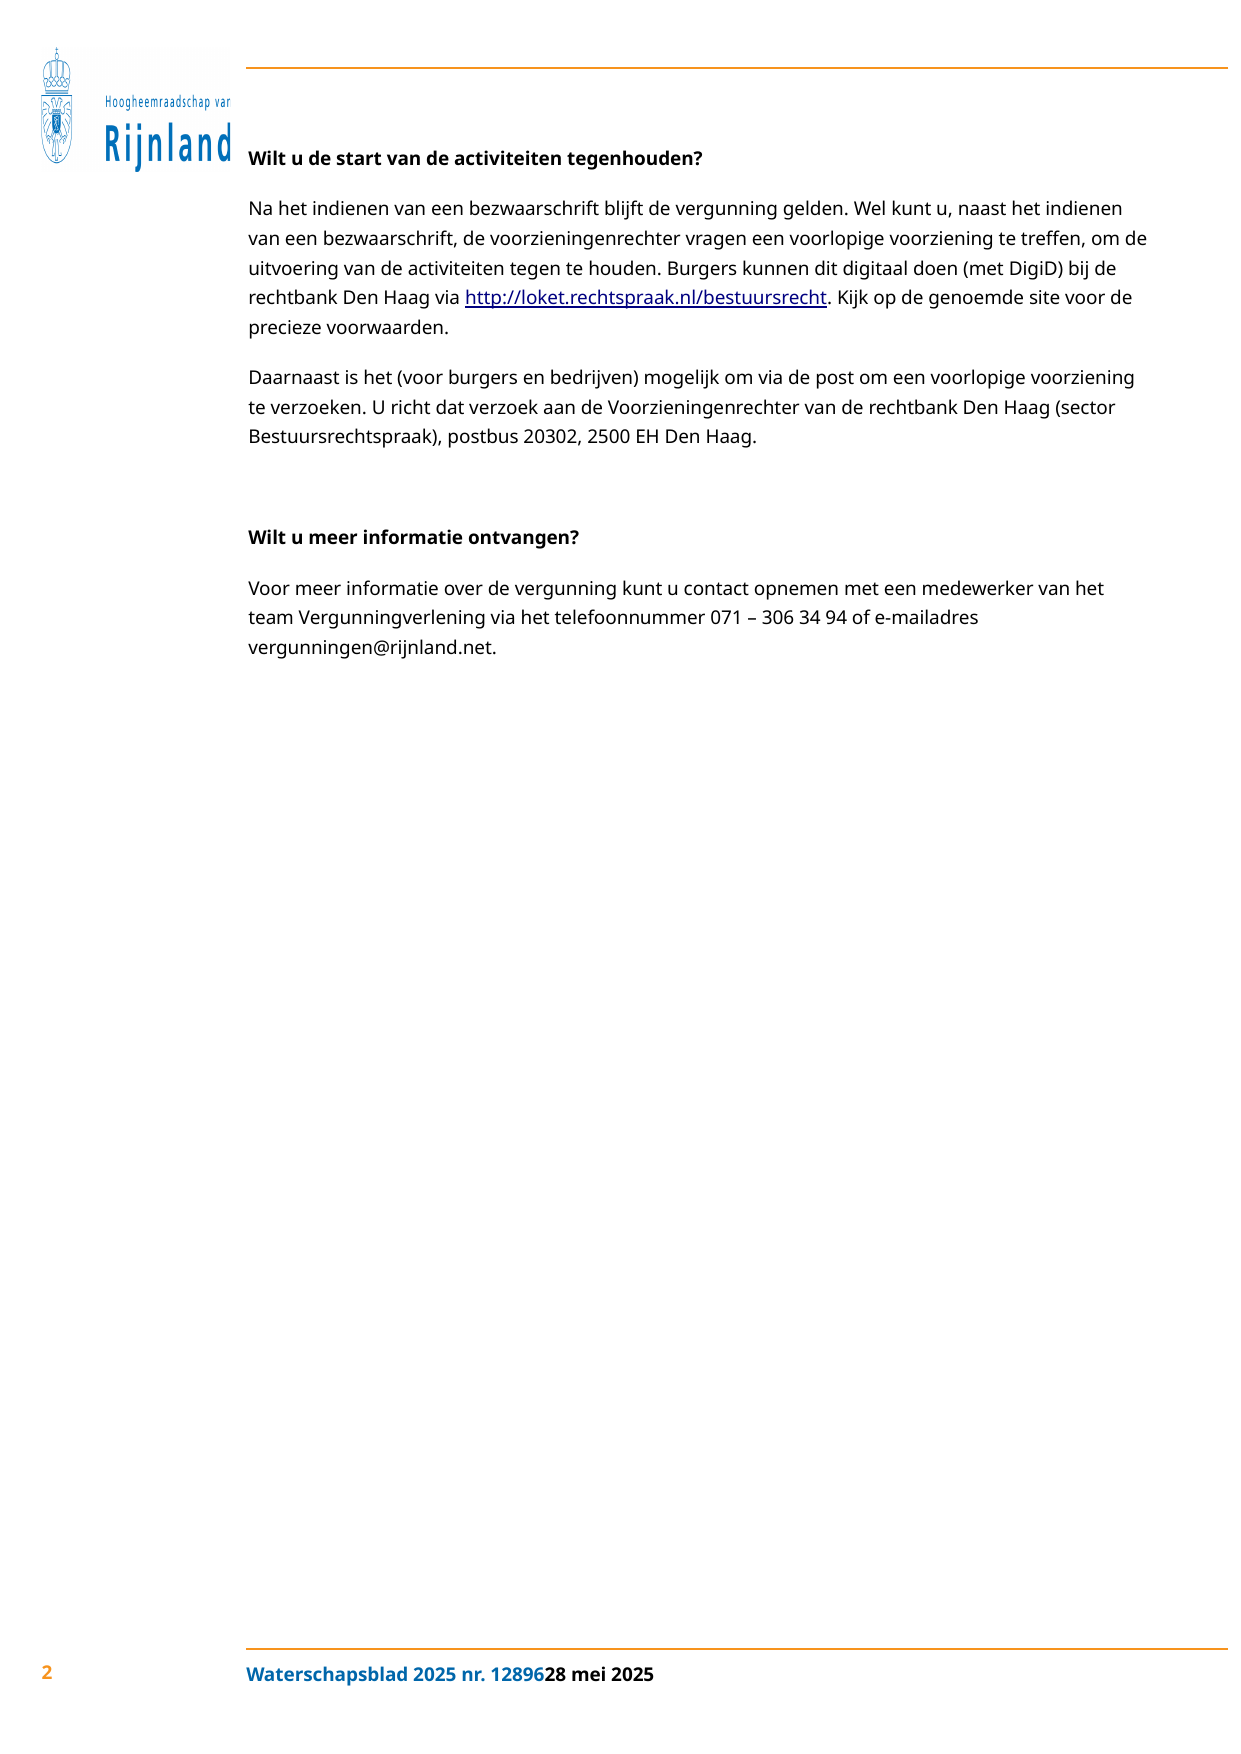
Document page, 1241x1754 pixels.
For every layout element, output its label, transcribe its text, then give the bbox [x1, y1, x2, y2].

text Voor meer informatie over de vergunning kunt u contact opnemen met een medewerker van het team Vergunningverlening via het telefoonnummer 071 – 306 34 94 of e-mailadres vergunningen@rijnland.net. [248, 575, 1152, 660]
text Na het indienen van een bezwaarschrift blijft de vergunning gelden. Wel kunt u, naast het indienen van een bezwaarschrift, de voorzieningenrechter vragen een voorlopige voorziening te treffen, om de uitvoering van de activiteiten tegen te houden. Burgers kunnen dit digitaal doen (met DigiD) bij de rechtbank Den Haag via http://loket.rechtspraak.nl/bestuursrecht. Kijk op de genoemde site voor de precieze voorwaarden. [248, 196, 1152, 340]
text Wilt u meer informatie ontvangen? [248, 524, 1152, 550]
text Wilt u de start van de activiteiten tegenhouden? [248, 145, 1152, 171]
picture [41, 47, 231, 172]
text Daarnaast is het (voor burgers en bedrijven) mogelijk om via de post om een voorlopige voorziening te verzoeken. U richt dat verzoek aan de Voorzieningenrechter van de rechtbank Den Haag (sector Bestuursrechtspraak), postbus 20302, 2500 EH Den Haag. [248, 364, 1152, 449]
